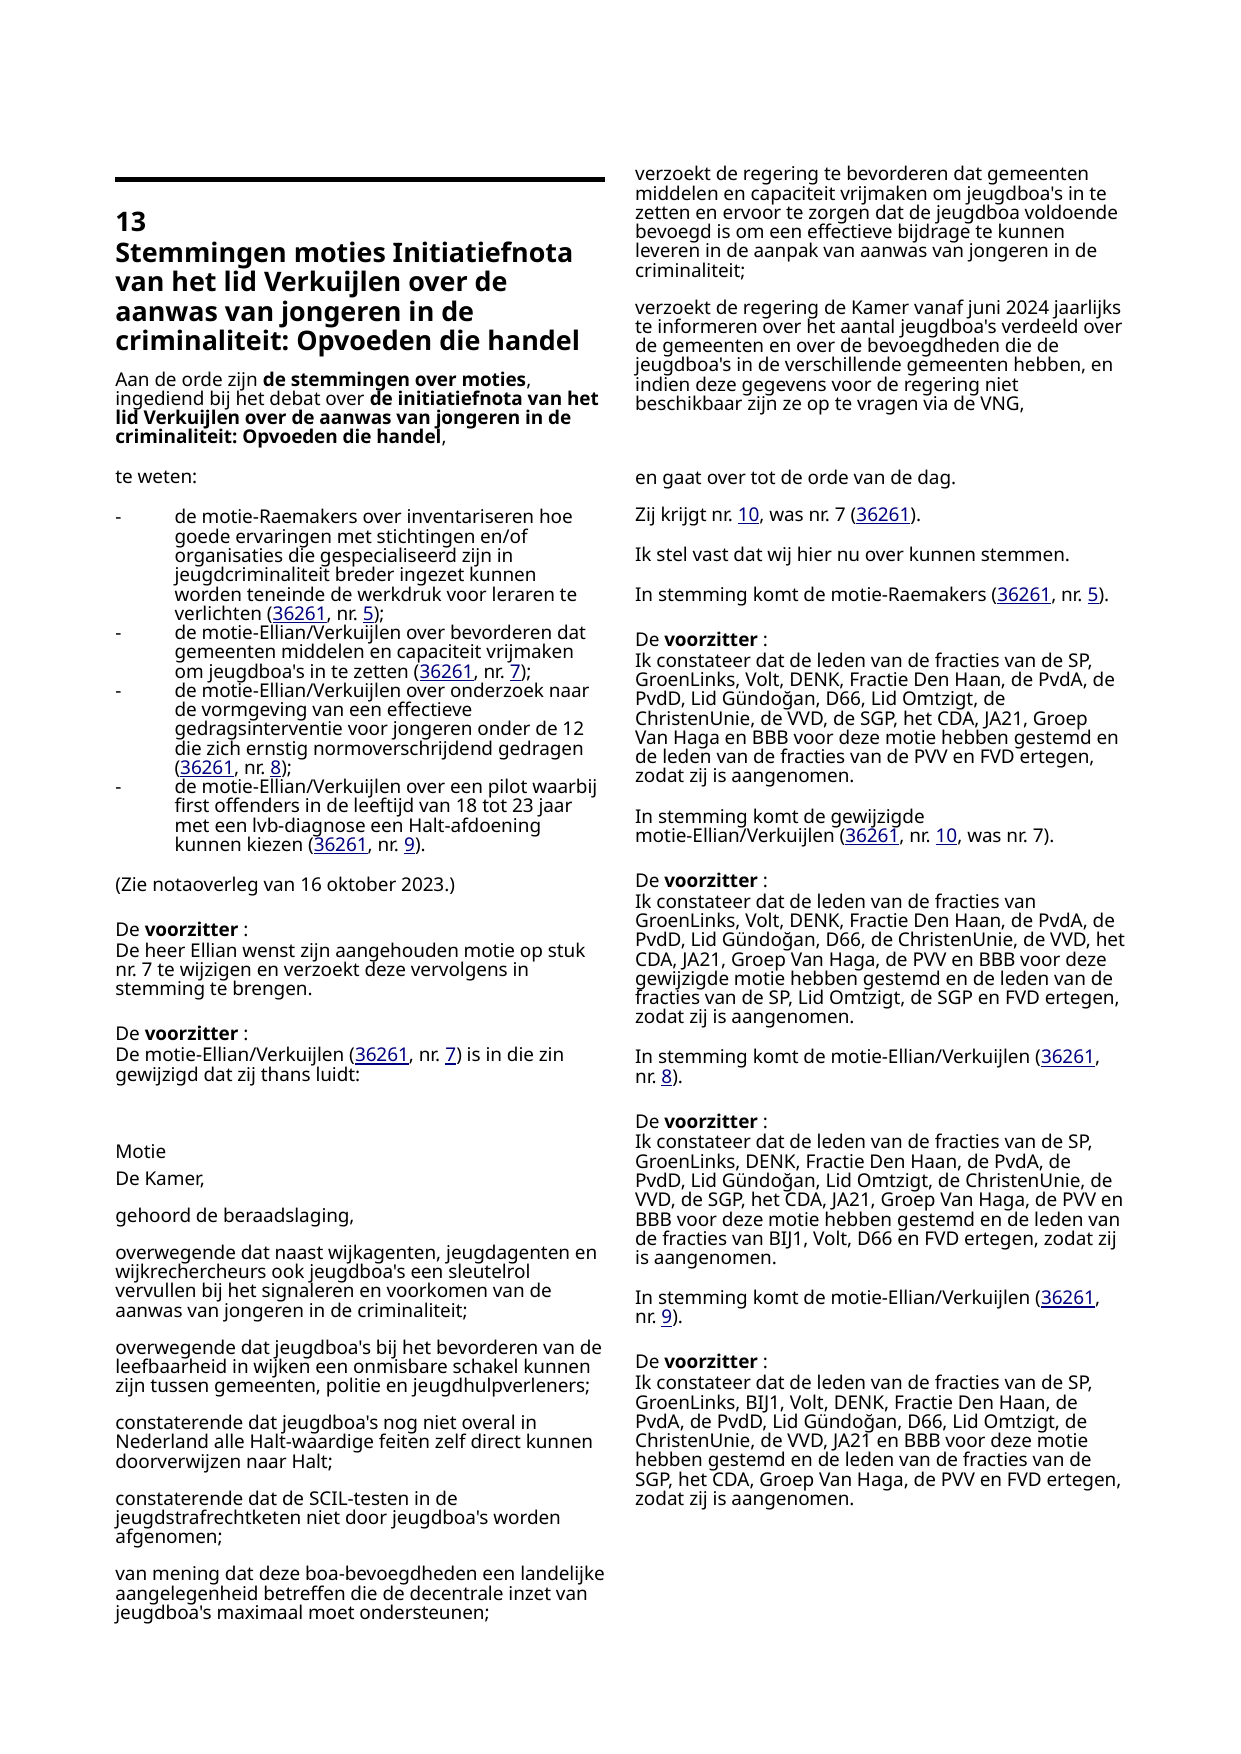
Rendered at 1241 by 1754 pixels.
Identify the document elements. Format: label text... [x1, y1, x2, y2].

text De voorzitter : [115, 916, 605, 942]
text In stemming komt de motie-Ellian/Verkuijlen (36261, nr. 8). [635, 1048, 1125, 1087]
text De heer Ellian wenst zijn aangehouden motie op stuk nr. 7 te wijzigen en verzoekt deze vervolgens in stemming te brengen. [115, 942, 605, 1000]
text Ik stel vast dat wij hier nu over kunnen stemmen. [635, 546, 1125, 565]
text De voorzitter : [635, 1349, 1125, 1374]
text overwegende dat naast wijkagenten, jeugdagenten en wijkrechercheurs ook jeugdboa's een sleutelrol vervullen bij het signaleren en voorkomen van de aanwas van jongeren in de criminaliteit; [115, 1244, 605, 1321]
text van mening dat deze boa-bevoegdheden een landelijke aangelegenheid betreffen die de decentrale inzet van jeugdboa's maximaal moet ondersteunen; [115, 1565, 605, 1623]
text De voorzitter : [635, 626, 1125, 652]
text In stemming komt de gewijzigde motie-Ellian/Verkuijlen (36261, nr. 10, was nr. 7). [635, 808, 1125, 846]
text en gaat over tot de orde van de dag. [635, 469, 1125, 488]
text De voorzitter : [635, 1108, 1125, 1133]
text De voorzitter : [115, 1021, 605, 1046]
text gehoord de beraadslaging, [115, 1207, 605, 1226]
text In stemming komt de motie-Ellian/Verkuijlen (36261, nr. 9). [635, 1289, 1125, 1328]
text Stemmingen moties Initiatiefnota van het lid Verkuijlen over de aanwas van jongeren in de criminaliteit: Opvoeden die handel [115, 239, 605, 371]
text Aan de orde zijn de stemmingen over moties, ingediend bij het debat over de initiatiefnota van het lid Verkuijlen over de aanwas van jongeren in de criminaliteit: Opvoeden die handel, [115, 371, 605, 448]
text Motie [115, 1138, 605, 1164]
text Ik constateer dat de leden van de fracties van de SP, GroenLinks, DENK, Fractie Den Haan, de PvdA, de PvdD, Lid Gündoğan, Lid Omtzigt, de ChristenUnie, de VVD, de SGP, het CDA, JA21, Groep Van Haga, de PVV en BBB voor deze motie hebben gestemd en de leden van de fracties van BIJ1, Volt, D66 en FVD ertegen, zodat zij is aangenomen. [635, 1133, 1125, 1268]
text Zij krijgt nr. 10, was nr. 7 (36261). [635, 506, 1125, 525]
text 13 [115, 203, 605, 239]
text overwegende dat jeugdboa's bij het bevorderen van de leefbaarheid in wijken een onmisbare schakel kunnen zijn tussen gemeenten, politie en jeugdhulpverleners; [115, 1339, 605, 1396]
text (Zie notaoverleg van 16 oktober 2023.) [115, 876, 605, 895]
text Ik constateer dat de leden van de fracties van de SP, GroenLinks, BIJ1, Volt, DENK, Fractie Den Haan, de PvdA, de PvdD, Lid Gündoğan, D66, Lid Omtzigt, de ChristenUnie, de VVD, JA21 en BBB voor deze motie hebben gestemd en de leden van de fracties van de SGP, het CDA, Groep Van Haga, de PVV en FVD ertegen, zodat zij is aangenomen. [635, 1374, 1125, 1509]
text te weten: [115, 468, 605, 488]
list de motie-Ellian/Verkuijlen over onderzoek naar de vormgeving van een effectieve gedragsinterventie voor jongeren onder de 12 die zich ernstig normoverschrijdend gedragen (36261, nr. 8); [115, 682, 605, 778]
list de motie-Ellian/Verkuijlen over een pilot waarbij first offenders in de leeftijd van 18 tot 23 jaar met een lvb-diagnose een Halt-afdoening kunnen kiezen (36261, nr. 9). [115, 778, 605, 855]
text De Kamer, [115, 1170, 605, 1189]
text verzoekt de regering te bevorderen dat gemeenten middelen en capaciteit vrijmaken om jeugdboa's in te zetten en ervoor te zorgen dat de jeugdboa voldoende bevoegd is om een effectieve bijdrage te kunnen leveren in de aanpak van aanwas van jongeren in de criminaliteit; [635, 165, 1125, 281]
list de motie-Ellian/Verkuijlen over bevorderen dat gemeenten middelen en capaciteit vrijmaken om jeugdboa's in te zetten (36261, nr. 7); [115, 624, 605, 682]
text De motie-Ellian/Verkuijlen (36261, nr. 7) is in die zin gewijzigd dat zij thans luidt: [115, 1046, 605, 1085]
list de motie-Raemakers over inventariseren hoe goede ervaringen met stichtingen en/of organisaties die gespecialiseerd zijn in jeugdcriminaliteit breder ingezet kunnen worden teneinde de werkdruk voor leraren te verlichten (36261, nr. 5); [115, 508, 605, 624]
text Ik constateer dat de leden van de fracties van GroenLinks, Volt, DENK, Fractie Den Haan, de PvdA, de PvdD, Lid Gündoğan, D66, de ChristenUnie, de VVD, het CDA, JA21, Groep Van Haga, de PVV en BBB voor deze gewijzigde motie hebben gestemd en de leden van de fracties van de SP, Lid Omtzigt, de SGP en FVD ertegen, zodat zij is aangenomen. [635, 893, 1125, 1028]
text constaterende dat jeugdboa's nog niet overal in Nederland alle Halt-waardige feiten zelf direct kunnen doorverwijzen naar Halt; [115, 1414, 605, 1472]
text Ik constateer dat de leden van de fracties van de SP, GroenLinks, Volt, DENK, Fractie Den Haan, de PvdA, de PvdD, Lid Gündoğan, D66, Lid Omtzigt, de ChristenUnie, de VVD, de SGP, het CDA, JA21, Groep Van Haga en BBB voor deze motie hebben gestemd en de leden van de fracties van de PVV en FVD ertegen, zodat zij is aangenomen. [635, 652, 1125, 787]
text In stemming komt de motie-Raemakers (36261, nr. 5). [635, 586, 1125, 605]
text verzoekt de regering de Kamer vanaf juni 2024 jaarlijks te informeren over het aantal jeugdboa's verdeeld over de gemeenten en over de bevoegdheden die de jeugdboa's in de verschillende gemeenten hebben, en indien deze gegevens voor de regering niet beschikbaar zijn ze op te vragen via de VNG, [635, 299, 1125, 414]
text constaterende dat de SCIL-testen in de jeugdstrafrechtketen niet door jeugdboa's worden afgenomen; [115, 1490, 605, 1547]
text De voorzitter : [635, 867, 1125, 893]
